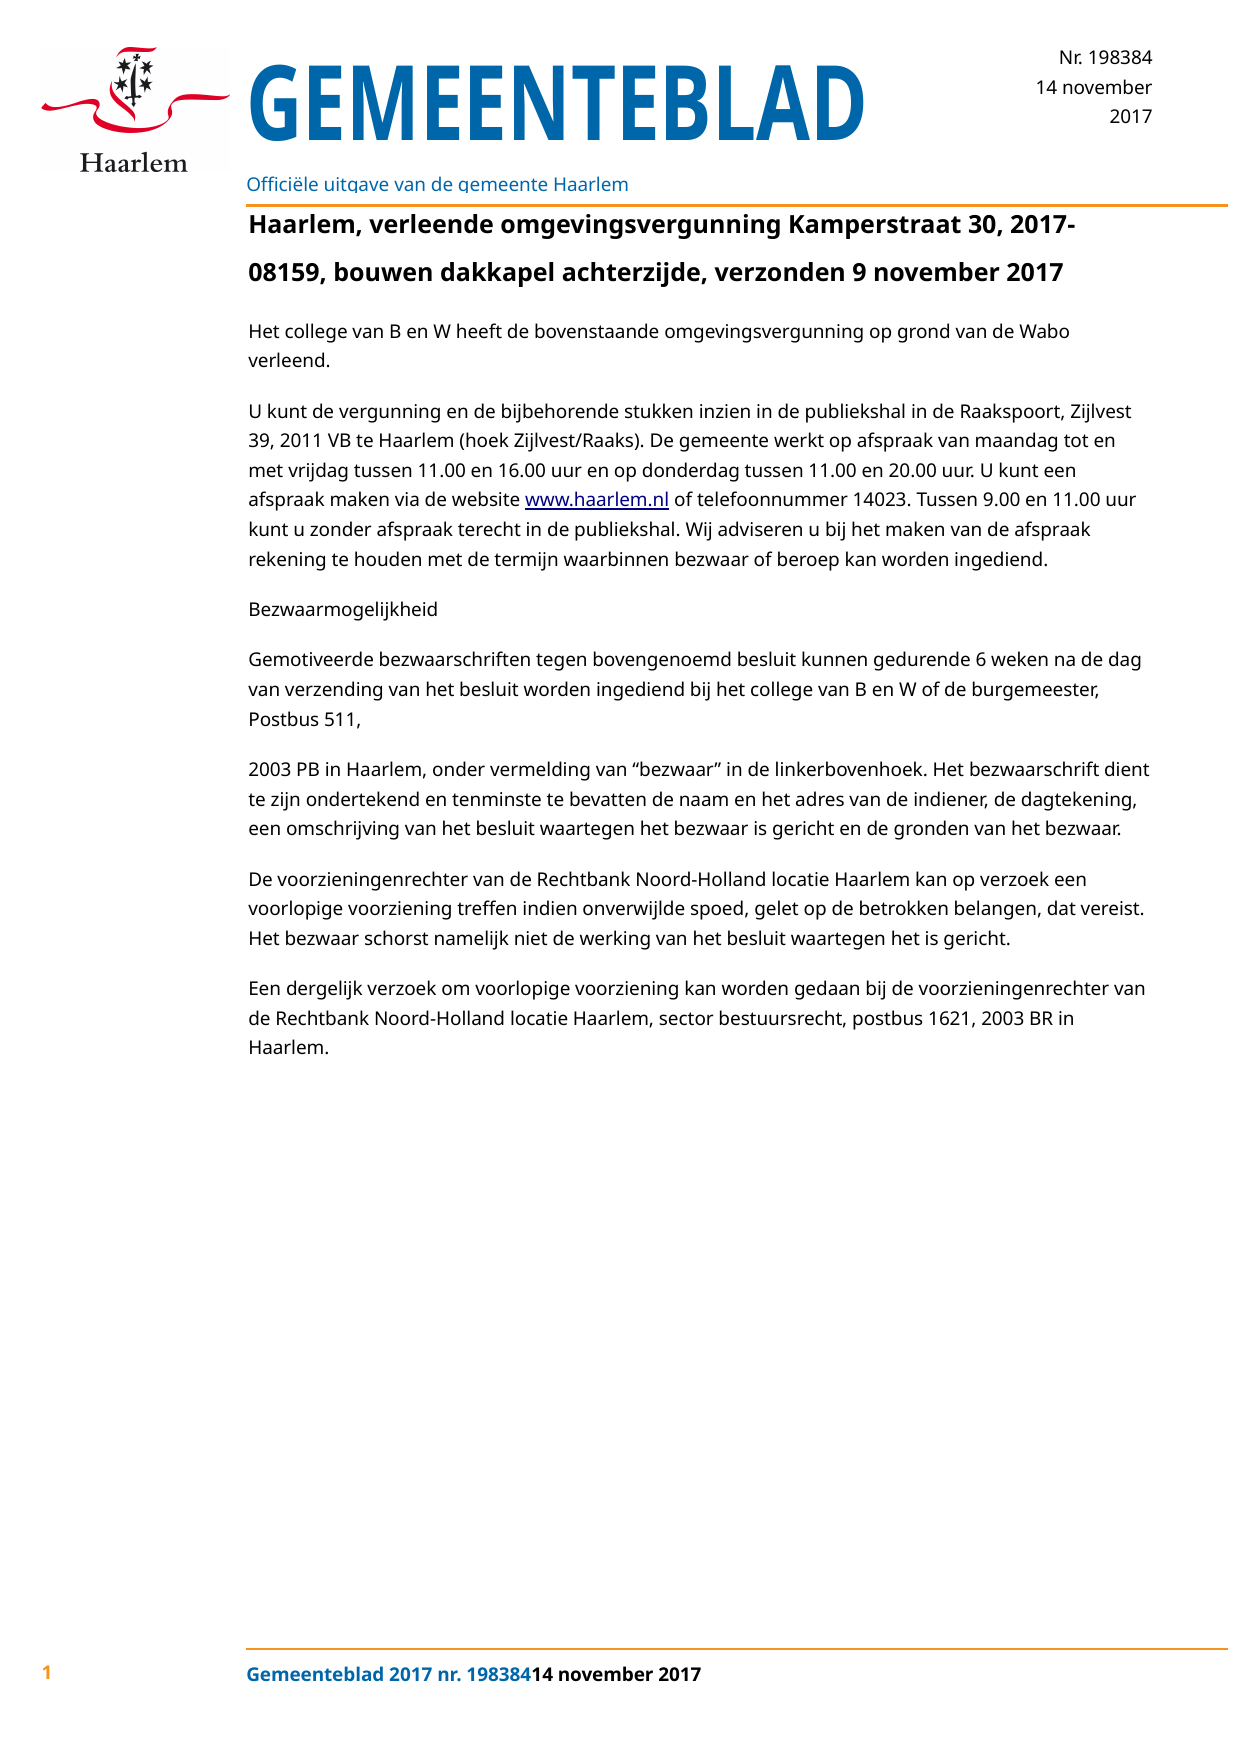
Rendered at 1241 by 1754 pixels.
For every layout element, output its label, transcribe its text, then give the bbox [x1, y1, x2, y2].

text De voorzieningenrechter van de Rechtbank Noord-Holland locatie Haarlem kan op verzoek een voorlopige voorziening treffen indien onverwijlde spoed, gelet op de betrokken belangen, dat vereist. Het bezwaar schorst namelijk niet de werking van het besluit waartegen het is gericht. [248, 866, 1152, 951]
text 2003 PB in Haarlem, onder vermelding van “bezwaar” in de linkerbovenhoek. Het bezwaarschrift dient te zijn ondertekend en tenminste te bevatten de naam en het adres van de indiener, de dagtekening, een omschrijving van het besluit waartegen het bezwaar is gericht en de gronden van het bezwaar. [248, 756, 1152, 841]
text Een dergelijk verzoek om voorlopige voorziening kan worden gedaan bij de voorzieningenrechter van de Rechtbank Noord-Holland locatie Haarlem, sector bestuursrecht, postbus 1621, 2003 BR in Haarlem. [248, 975, 1152, 1060]
text Bezwaarmogelijkheid [248, 596, 1152, 622]
picture [41, 47, 231, 172]
text Haarlem, verleende omgevingsvergunning Kamperstraat 30, 2017-08159, bouwen dakkapel achterzijde, verzonden 9 november 2017 [248, 207, 1152, 288]
text Het college van B en W heeft de bovenstaande omgevingsvergunning op grond van de Wabo verleend. [248, 318, 1152, 373]
text U kunt de vergunning en de bijbehorende stukken inzien in de publiekshal in de Raakspoort, Zijlvest 39, 2011 VB te Haarlem (hoek Zijlvest/Raaks). De gemeente werkt op afspraak van maandag tot en met vrijdag tussen 11.00 en 16.00 uur en op donderdag tussen 11.00 en 20.00 uur. U kunt een afspraak maken via de website www.haarlem.nl of telefoonnummer 14023. Tussen 9.00 en 11.00 uur kunt u zonder afspraak terecht in de publiekshal. Wij adviseren u bij het maken van de afspraak rekening te houden met de termijn waarbinnen bezwaar of beroep kan worden ingediend. [248, 398, 1152, 572]
text Gemotiveerde bezwaarschriften tegen bovengenoemd besluit kunnen gedurende 6 weken na de dag van verzending van het besluit worden ingediend bij het college van B en W of de burgemeester, Postbus 511, [248, 647, 1152, 732]
